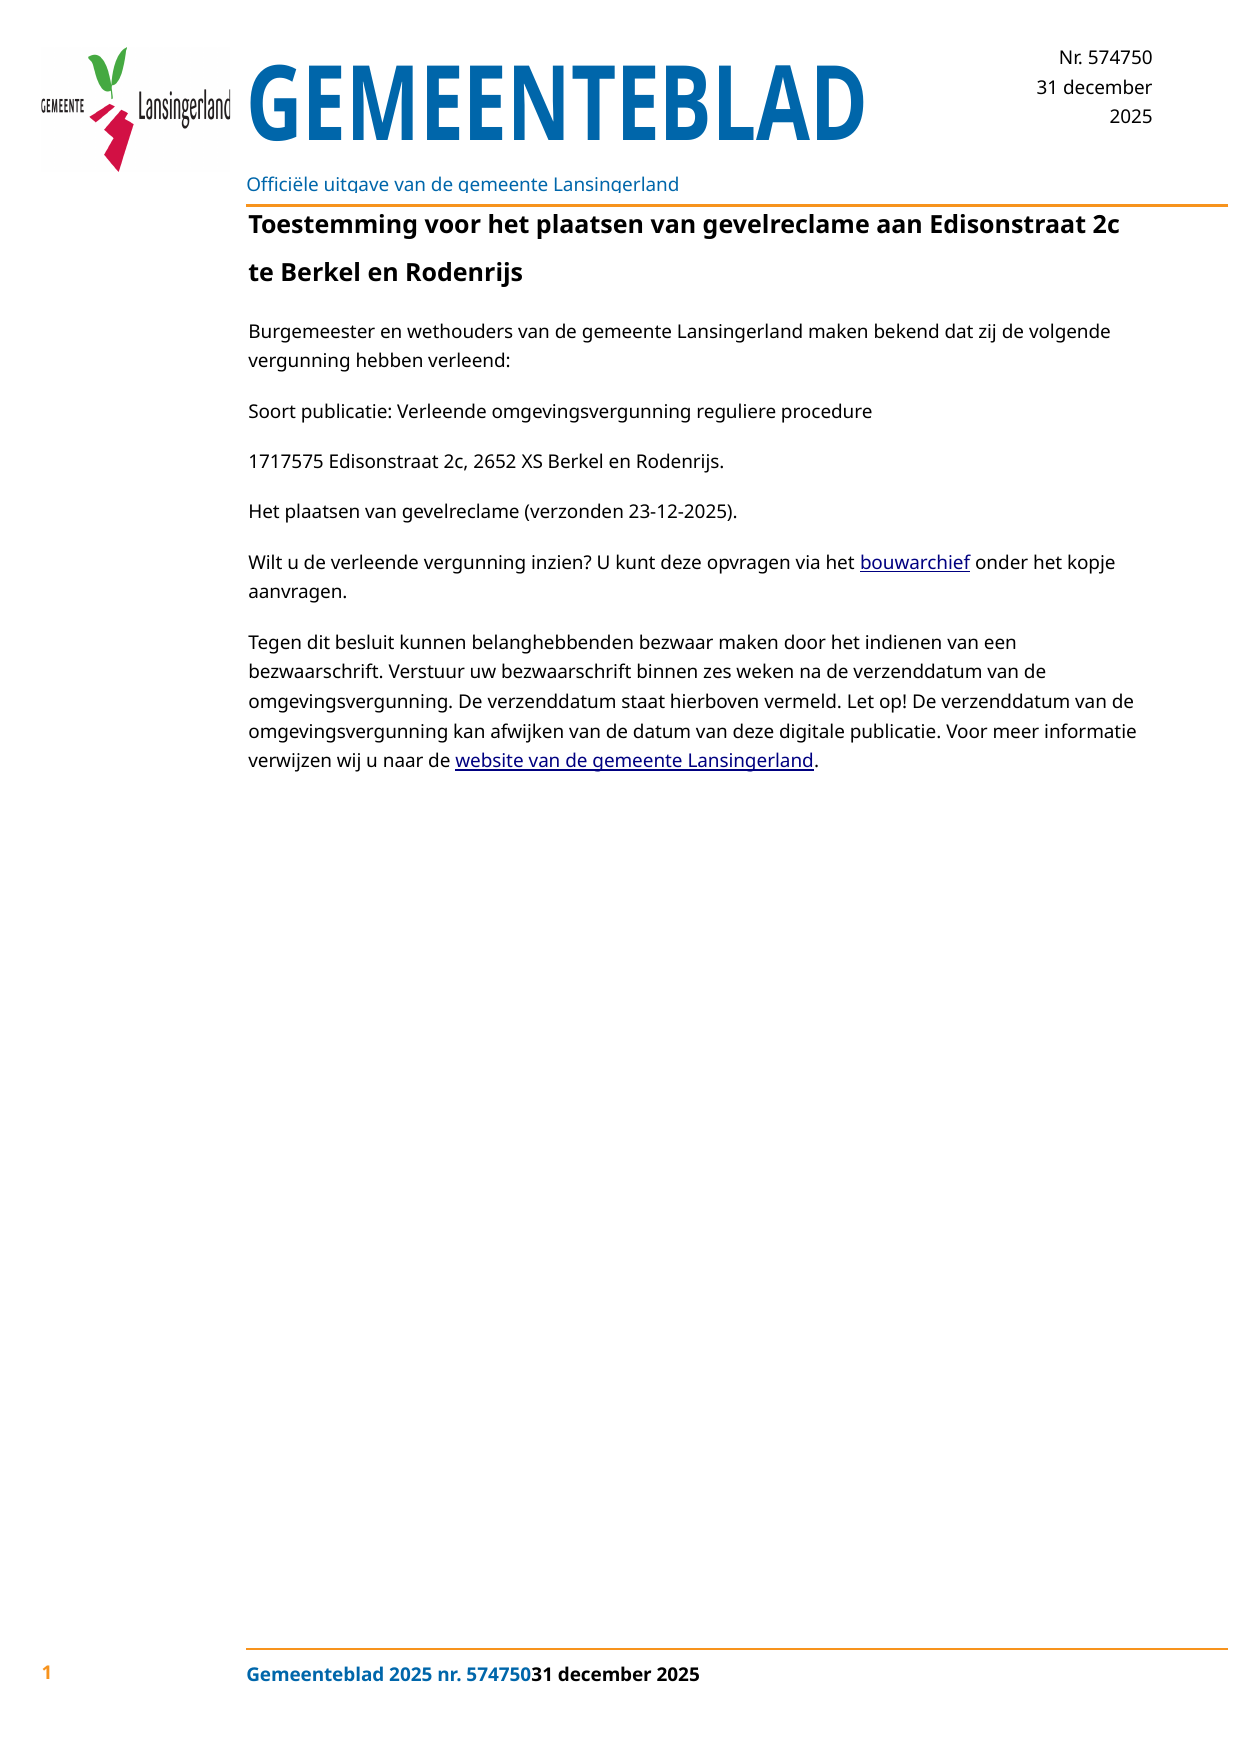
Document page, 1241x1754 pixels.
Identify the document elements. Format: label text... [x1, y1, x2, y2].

picture [41, 47, 231, 172]
text 1717575 Edisonstraat 2c, 2652 XS Berkel en Rodenrijs. [248, 448, 1152, 474]
text Soort publicatie: Verleende omgevingsvergunning reguliere procedure [248, 398, 1152, 424]
text Burgemeester en wethouders van de gemeente Lansingerland maken bekend dat zij de volgende vergunning hebben verleend: [248, 318, 1152, 373]
text Tegen dit besluit kunnen belanghebbenden bezwaar maken door het indienen van een bezwaarschrift. Verstuur uw bezwaarschrift binnen zes weken na de verzenddatum van de omgevingsvergunning. De verzenddatum staat hierboven vermeld. Let op! De verzenddatum van de omgevingsvergunning kan afwijken van de datum van deze digitale publicatie. Voor meer informatie verwijzen wij u naar de website van de gemeente Lansingerland. [248, 629, 1152, 773]
text Wilt u de verleende vergunning inzien? U kunt deze opvragen via het bouwarchief onder het kopje aanvragen. [248, 549, 1152, 604]
text Het plaatsen van gevelreclame (verzonden 23-12-2025). [248, 499, 1152, 524]
text Toestemming voor het plaatsen van gevelreclame aan Edisonstraat 2c te Berkel en Rodenrijs [248, 207, 1152, 288]
